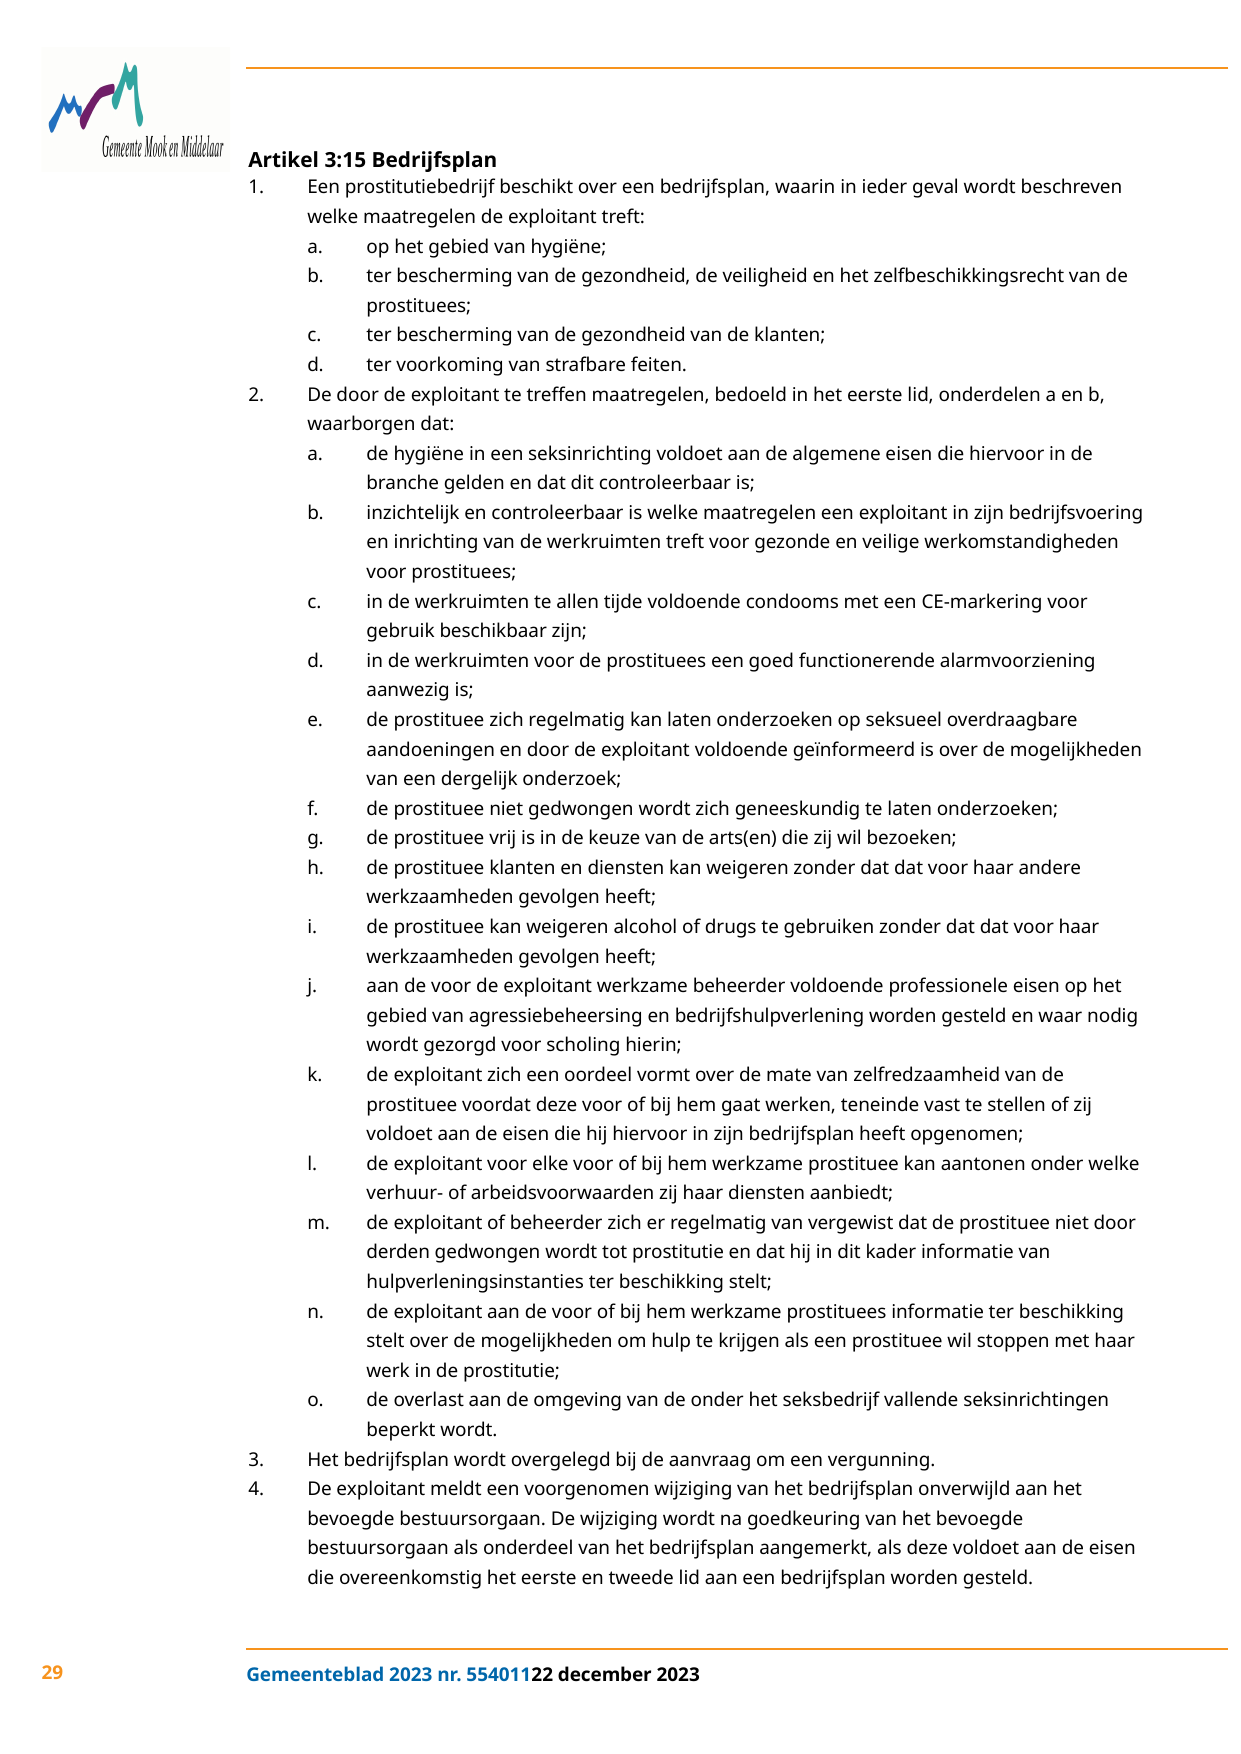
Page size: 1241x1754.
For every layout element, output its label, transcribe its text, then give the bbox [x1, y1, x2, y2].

list in de werkruimten te allen tijde voldoende condooms met een CE-markering voor gebruik beschikbaar zijn; [307, 588, 1152, 643]
list Een prostitutiebedrijf beschikt over een bedrijfsplan, waarin in ieder geval wordt beschreven welke maatregelen de exploitant treft: [248, 174, 1152, 229]
list de prostituee klanten en diensten kan weigeren zonder dat dat voor haar andere werkzaamheden gevolgen heeft; [307, 854, 1152, 909]
list ter bescherming van de gezondheid, de veiligheid en het zelfbeschikkingsrecht van de prostituees; [307, 262, 1152, 318]
list ter voorkoming van strafbare feiten. [307, 351, 1152, 377]
list de prostituee kan weigeren alcohol of drugs te gebruiken zonder dat dat voor haar werkzaamheden gevolgen heeft; [307, 913, 1152, 968]
list Het bedrijfsplan wordt overgelegd bij de aanvraag om een vergunning. [248, 1446, 1152, 1471]
list aan de voor de exploitant werkzame beheerder voldoende professionele eisen op het gebied van agressiebeheersing en bedrijfshulpverlening worden gesteld en waar nodig wordt gezorgd voor scholing hierin; [307, 972, 1152, 1057]
list de exploitant zich een oordeel vormt over de mate van zelfredzaamheid van de prostituee voordat deze voor of bij hem gaat werken, teneinde vast te stellen of zij voldoet aan de eisen die hij hiervoor in zijn bedrijfsplan heeft opgenomen; [307, 1061, 1152, 1146]
picture [41, 47, 231, 172]
list de exploitant voor elke voor of bij hem werkzame prostituee kan aantonen onder welke verhuur- of arbeidsvoorwaarden zij haar diensten aanbiedt; [307, 1150, 1152, 1205]
list de prostituee zich regelmatig kan laten onderzoeken op seksueel overdraagbare aandoeningen en door de exploitant voldoende geïnformeerd is over de mogelijkheden van een dergelijk onderzoek; [307, 706, 1152, 791]
list de exploitant aan de voor of bij hem werkzame prostituees informatie ter beschikking stelt over de mogelijkheden om hulp te krijgen als een prostituee wil stoppen met haar werk in de prostitutie; [307, 1298, 1152, 1383]
list op het gebied van hygiëne; [307, 233, 1152, 258]
list de exploitant of beheerder zich er regelmatig van vergewist dat de prostituee niet door derden gedwongen wordt tot prostitutie en dat hij in dit kader informatie van hulpverleningsinstanties ter beschikking stelt; [307, 1209, 1152, 1294]
list De door de exploitant te treffen maatregelen, bedoeld in het eerste lid, onderdelen a en b, waarborgen dat: [248, 381, 1152, 436]
list inzichtelijk en controleerbaar is welke maatregelen een exploitant in zijn bedrijfsvoering en inrichting van de werkruimten treft voor gezonde en veilige werkomstandigheden voor prostituees; [307, 499, 1152, 584]
text Artikel 3:15 Bedrijfsplan [248, 145, 1152, 174]
list de overlast aan de omgeving van de onder het seksbedrijf vallende seksinrichtingen beperkt wordt. [307, 1387, 1152, 1442]
list de prostituee vrij is in de keuze van de arts(en) die zij wil bezoeken; [307, 824, 1152, 850]
list de prostituee niet gedwongen wordt zich geneeskundig te laten onderzoeken; [307, 795, 1152, 821]
list in de werkruimten voor de prostituees een goed functionerende alarmvoorziening aanwezig is; [307, 647, 1152, 702]
list De exploitant meldt een voorgenomen wijziging van het bedrijfsplan onverwijld aan het bevoegde bestuursorgaan. De wijziging wordt na goedkeuring van het bevoegde bestuursorgaan als onderdeel van het bedrijfsplan aangemerkt, als deze voldoet aan de eisen die overeenkomstig het eerste en tweede lid aan een bedrijfsplan worden gesteld. [248, 1475, 1152, 1590]
list ter bescherming van de gezondheid van de klanten; [307, 322, 1152, 347]
list de hygiëne in een seksinrichting voldoet aan de algemene eisen die hiervoor in de branche gelden en dat dit controleerbaar is; [307, 440, 1152, 495]
